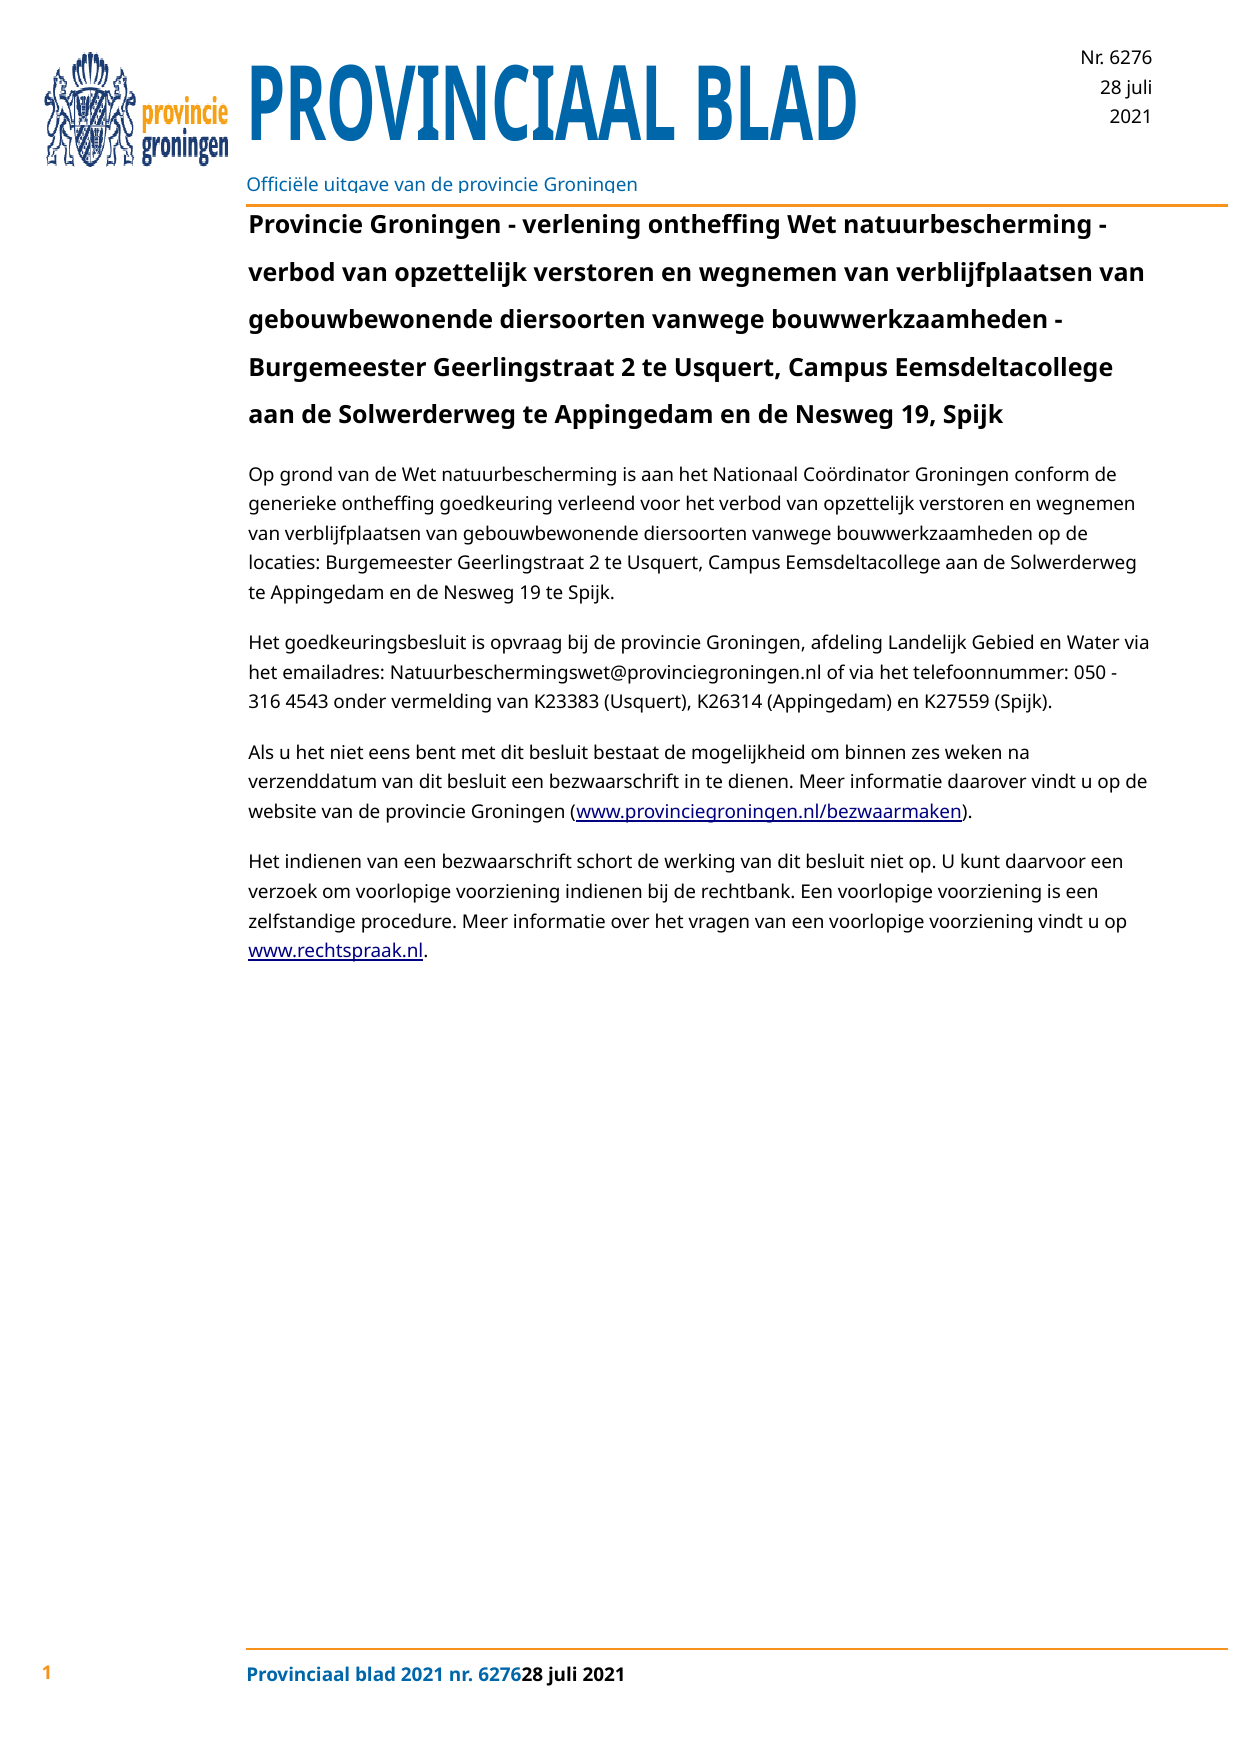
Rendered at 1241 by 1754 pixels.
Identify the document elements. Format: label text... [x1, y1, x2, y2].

text Op grond van de Wet natuurbescherming is aan het Nationaal Coördinator Groningen conform de generieke ontheffing goedkeuring verleend voor het verbod van opzettelijk verstoren en wegnemen van verblijfplaatsen van gebouwbewonende diersoorten vanwege bouwwerkzaamheden op de locaties: Burgemeester Geerlingstraat 2 te Usquert, Campus Eemsdeltacollege aan de Solwerderweg te Appingedam en de Nesweg 19 te Spijk. [248, 461, 1152, 605]
picture [41, 47, 231, 172]
text Het indienen van een bezwaarschrift schort de werking van dit besluit niet op. U kunt daarvoor een verzoek om voorlopige voorziening indienen bij de rechtbank. Een voorlopige voorziening is een zelfstandige procedure. Meer informatie over het vragen van een voorlopige voorziening vindt u op www.rechtspraak.nl. [248, 849, 1152, 963]
text Als u het niet eens bent met dit besluit bestaat de mogelijkheid om binnen zes weken na verzenddatum van dit besluit een bezwaarschrift in te dienen. Meer informatie daarover vindt u op de website van de provincie Groningen (www.provinciegroningen.nl/bezwaarmaken). [248, 739, 1152, 824]
text Provincie Groningen - verlening ontheffing Wet natuurbescherming - verbod van opzettelijk verstoren en wegnemen van verblijfplaatsen van gebouwbewonende diersoorten vanwege bouwwerkzaamheden - Burgemeester Geerlingstraat 2 te Usquert, Campus Eemsdeltacollege aan de Solwerderweg te Appingedam en de Nesweg 19, Spijk [248, 207, 1152, 431]
text Het goedkeuringsbesluit is opvraag bij de provincie Groningen, afdeling Landelijk Gebied en Water via het emailadres: Natuurbeschermingswet@provinciegroningen.nl of via het telefoonnummer: 050 - 316 4543 onder vermelding van K23383 (Usquert), K26314 (Appingedam) en K27559 (Spijk). [248, 629, 1152, 714]
